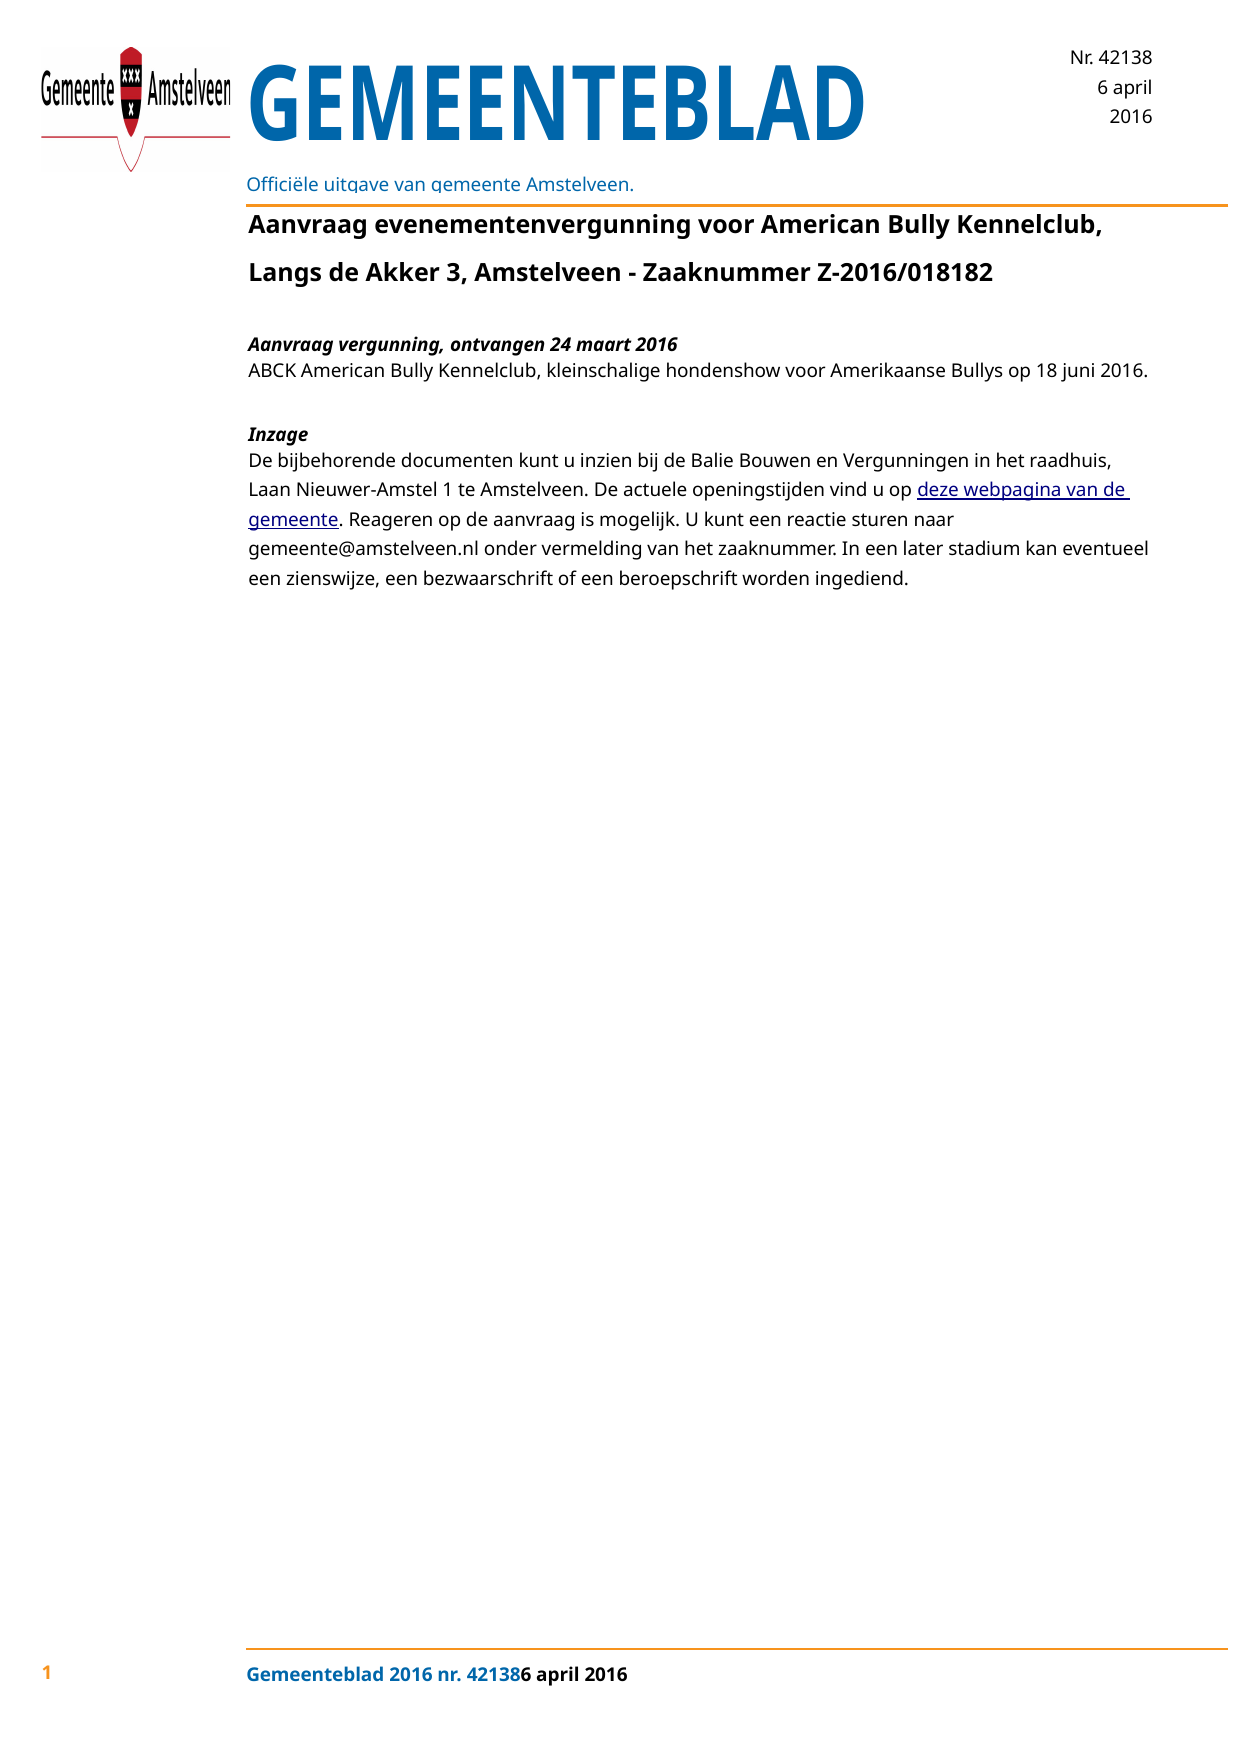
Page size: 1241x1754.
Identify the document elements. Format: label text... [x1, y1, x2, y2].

text Inzage [248, 421, 1152, 447]
text Aanvraag evenementenvergunning voor American Bully Kennelclub, Langs de Akker 3, Amstelveen - Zaaknummer Z-2016/018182 [248, 207, 1152, 288]
text De bijbehorende documenten kunt u inzien bij de Balie Bouwen en Vergunningen in het raadhuis, Laan Nieuwer-Amstel 1 te Amstelveen. De actuele openingstijden vind u op deze webpagina van de gemeente. Reageren op de aanvraag is mogelijk. U kunt een reactie sturen naar gemeente@amstelveen.nl onder vermelding van het zaaknummer. In een later stadium kan eventueel een zienswijze, een bezwaarschrift of een beroepschrift worden ingediend. [248, 447, 1152, 591]
text ABCK American Bully Kennelclub, kleinschalige hondenshow voor Amerikaanse Bullys op 18 juni 2016. [248, 357, 1152, 383]
text Aanvraag vergunning, ontvangen 24 maart 2016 [248, 331, 1152, 357]
picture [41, 47, 231, 172]
